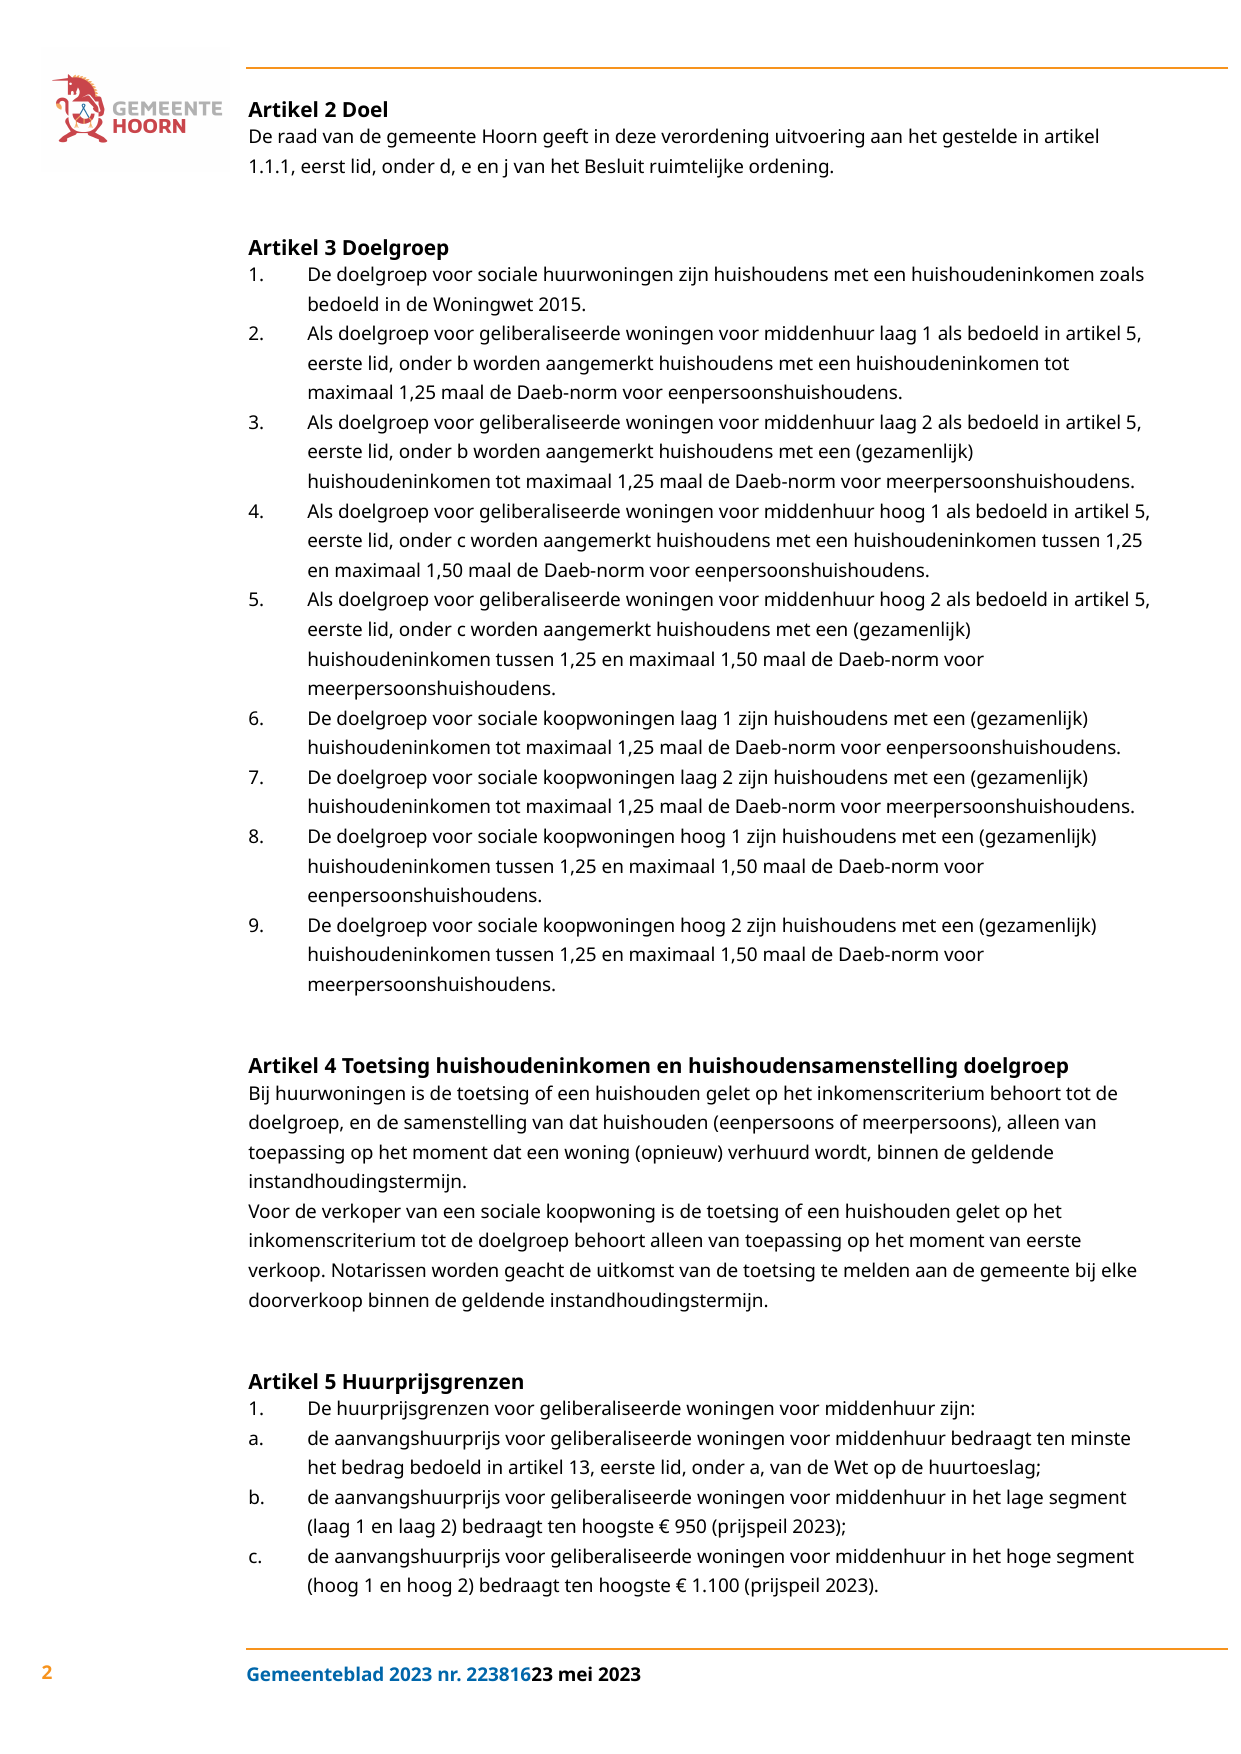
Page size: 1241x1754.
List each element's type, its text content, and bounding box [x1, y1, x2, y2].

list de aanvangshuurprijs voor geliberaliseerde woningen voor middenhuur in het lage segment (laag 1 en laag 2) bedraagt ten hoogste € 950 (prijspeil 2023); [248, 1484, 1152, 1539]
list De huurprijsgrenzen voor geliberaliseerde woningen voor middenhuur zijn: [248, 1395, 1152, 1421]
text Artikel 3 Doelgroep [248, 233, 1152, 261]
list Als doelgroep voor geliberaliseerde woningen voor middenhuur hoog 1 als bedoeld in artikel 5, eerste lid, onder c worden aangemerkt huishoudens met een huishoudeninkomen tussen 1,25 en maximaal 1,50 maal de Daeb-norm voor eenpersoonshuishoudens. [248, 498, 1152, 583]
picture [41, 47, 231, 172]
list De doelgroep voor sociale koopwoningen hoog 2 zijn huishoudens met een (gezamenlijk) huishoudeninkomen tussen 1,25 en maximaal 1,50 maal de Daeb-norm voor meerpersoonshuishoudens. [248, 912, 1152, 997]
list De doelgroep voor sociale huurwoningen zijn huishoudens met een huishoudeninkomen zoals bedoeld in de Woningwet 2015. [248, 261, 1152, 317]
list De doelgroep voor sociale koopwoningen laag 1 zijn huishoudens met een (gezamenlijk) huishoudeninkomen tot maximaal 1,25 maal de Daeb-norm voor eenpersoonshuishoudens. [248, 705, 1152, 760]
list De doelgroep voor sociale koopwoningen hoog 1 zijn huishoudens met een (gezamenlijk) huishoudeninkomen tussen 1,25 en maximaal 1,50 maal de Daeb-norm voor eenpersoonshuishoudens. [248, 823, 1152, 908]
list Als doelgroep voor geliberaliseerde woningen voor middenhuur laag 2 als bedoeld in artikel 5, eerste lid, onder b worden aangemerkt huishoudens met een (gezamenlijk) huishoudeninkomen tot maximaal 1,25 maal de Daeb-norm voor meerpersoonshuishoudens. [248, 409, 1152, 494]
list de aanvangshuurprijs voor geliberaliseerde woningen voor middenhuur in het hoge segment (hoog 1 en hoog 2) bedraagt ten hoogste € 1.100 (prijspeil 2023). [248, 1543, 1152, 1598]
text Artikel 2 Doel [248, 95, 1152, 123]
list Als doelgroep voor geliberaliseerde woningen voor middenhuur laag 1 als bedoeld in artikel 5, eerste lid, onder b worden aangemerkt huishoudens met een huishoudeninkomen tot maximaal 1,25 maal de Daeb-norm voor eenpersoonshuishoudens. [248, 320, 1152, 405]
list Als doelgroep voor geliberaliseerde woningen voor middenhuur hoog 2 als bedoeld in artikel 5, eerste lid, onder c worden aangemerkt huishoudens met een (gezamenlijk) huishoudeninkomen tussen 1,25 en maximaal 1,50 maal de Daeb-norm voor meerpersoonshuishoudens. [248, 587, 1152, 701]
text Artikel 4 Toetsing huishoudeninkomen en huishoudensamenstelling doelgroep [248, 1051, 1152, 1080]
text Artikel 5 Huurprijsgrenzen [248, 1367, 1152, 1395]
list De doelgroep voor sociale koopwoningen laag 2 zijn huishoudens met een (gezamenlijk) huishoudeninkomen tot maximaal 1,25 maal de Daeb-norm voor meerpersoonshuishoudens. [248, 764, 1152, 819]
text De raad van de gemeente Hoorn geeft in deze verordening uitvoering aan het gestelde in artikel 1.1.1, eerst lid, onder d, e en j van het Besluit ruimtelijke ordening. [248, 123, 1152, 178]
text Bij huurwoningen is de toetsing of een huishouden gelet op het inkomenscriterium behoort tot de doelgroep, en de samenstelling van dat huishouden (eenpersoons of meerpersoons), alleen van toepassing op het moment dat een woning (opnieuw) verhuurd wordt, binnen de geldende instandhoudingstermijn. [248, 1080, 1152, 1194]
text Voor de verkoper van een sociale koopwoning is de toetsing of een huishouden gelet op het inkomenscriterium tot de doelgroep behoort alleen van toepassing op het moment van eerste verkoop. Notarissen worden geacht de uitkomst van de toetsing te melden aan de gemeente bij elke doorverkoop binnen de geldende instandhoudingstermijn. [248, 1198, 1152, 1312]
list de aanvangshuurprijs voor geliberaliseerde woningen voor middenhuur bedraagt ten minste het bedrag bedoeld in artikel 13, eerste lid, onder a, van de Wet op de huurtoeslag; [248, 1425, 1152, 1480]
